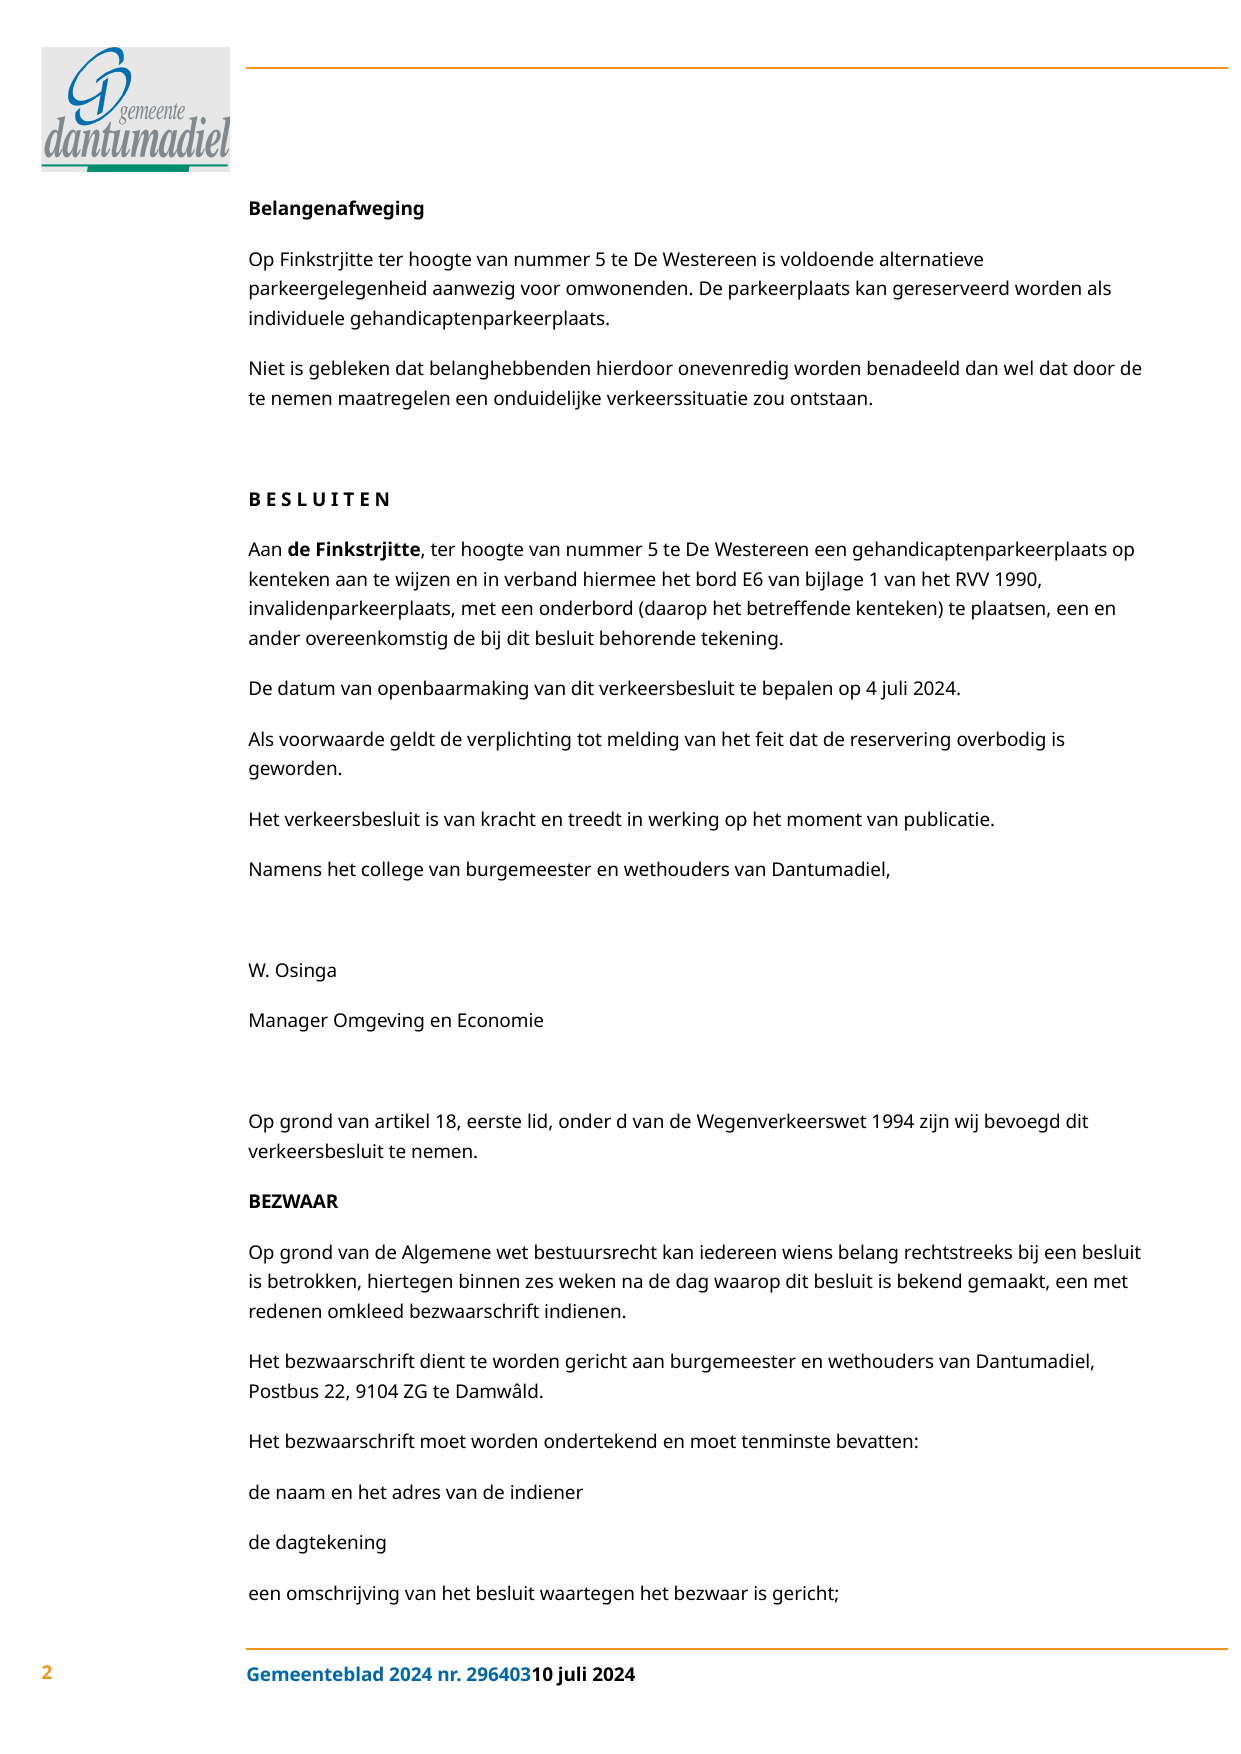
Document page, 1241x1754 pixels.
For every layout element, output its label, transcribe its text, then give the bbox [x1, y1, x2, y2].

text Het bezwaarschrift dient te worden gericht aan burgemeester en wethouders van Dantumadiel, Postbus 22, 9104 ZG te Damwâld. [248, 1348, 1152, 1404]
text W. Osinga [248, 957, 1152, 983]
text Op Finkstrjitte ter hoogte van nummer 5 te De Westereen is voldoende alternatieve parkeergelegenheid aanwezig voor omwonenden. De parkeerplaats kan gereserveerd worden als individuele gehandicaptenparkeerplaats. [248, 246, 1152, 331]
text Belangenafweging [248, 196, 1152, 221]
text Het verkeersbesluit is van kracht en treedt in werking op het moment van publicatie. [248, 806, 1152, 832]
text Niet is gebleken dat belanghebbenden hierdoor onevenredig worden benadeeld dan wel dat door de te nemen maatregelen een onduidelijke verkeerssituatie zou ontstaan. [248, 356, 1152, 411]
text de naam en het adres van de indiener [248, 1479, 1152, 1505]
text Het bezwaarschrift moet worden ondertekend en moet tenminste bevatten: [248, 1428, 1152, 1454]
text B E S L U I T E N [248, 486, 1152, 512]
text De datum van openbaarmaking van dit verkeersbesluit te bepalen op 4 juli 2024. [248, 676, 1152, 701]
text Namens het college van burgemeester en wethouders van Dantumadiel, [248, 856, 1152, 882]
text Op grond van artikel 18, eerste lid, onder d van de Wegenverkeerswet 1994 zijn wij bevoegd dit verkeersbesluit te nemen. [248, 1108, 1152, 1164]
text Als voorwaarde geldt de verplichting tot melding van het feit dat de reservering overbodig is geworden. [248, 726, 1152, 781]
text Aan de Finkstrjitte, ter hoogte van nummer 5 te De Westereen een gehandicaptenparkeerplaats op kenteken aan te wijzen en in verband hiermee het bord E6 van bijlage 1 van het RVV 1990, invalidenparkeerplaats, met een onderbord (daarop het betreffende kenteken) te plaatsen, een en ander overeenkomstig de bij dit besluit behorende tekening. [248, 536, 1152, 651]
picture [41, 47, 231, 172]
text Manager Omgeving en Economie [248, 1008, 1152, 1033]
text Op grond van de Algemene wet bestuursrecht kan iedereen wiens belang rechtstreeks bij een besluit is betrokken, hiertegen binnen zes weken na de dag waarop dit besluit is bekend gemaakt, een met redenen omkleed bezwaarschrift indienen. [248, 1239, 1152, 1324]
text BEZWAAR [248, 1188, 1152, 1214]
text een omschrijving van het besluit waartegen het bezwaar is gericht; [248, 1580, 1152, 1606]
text de dagtekening [248, 1529, 1152, 1555]
